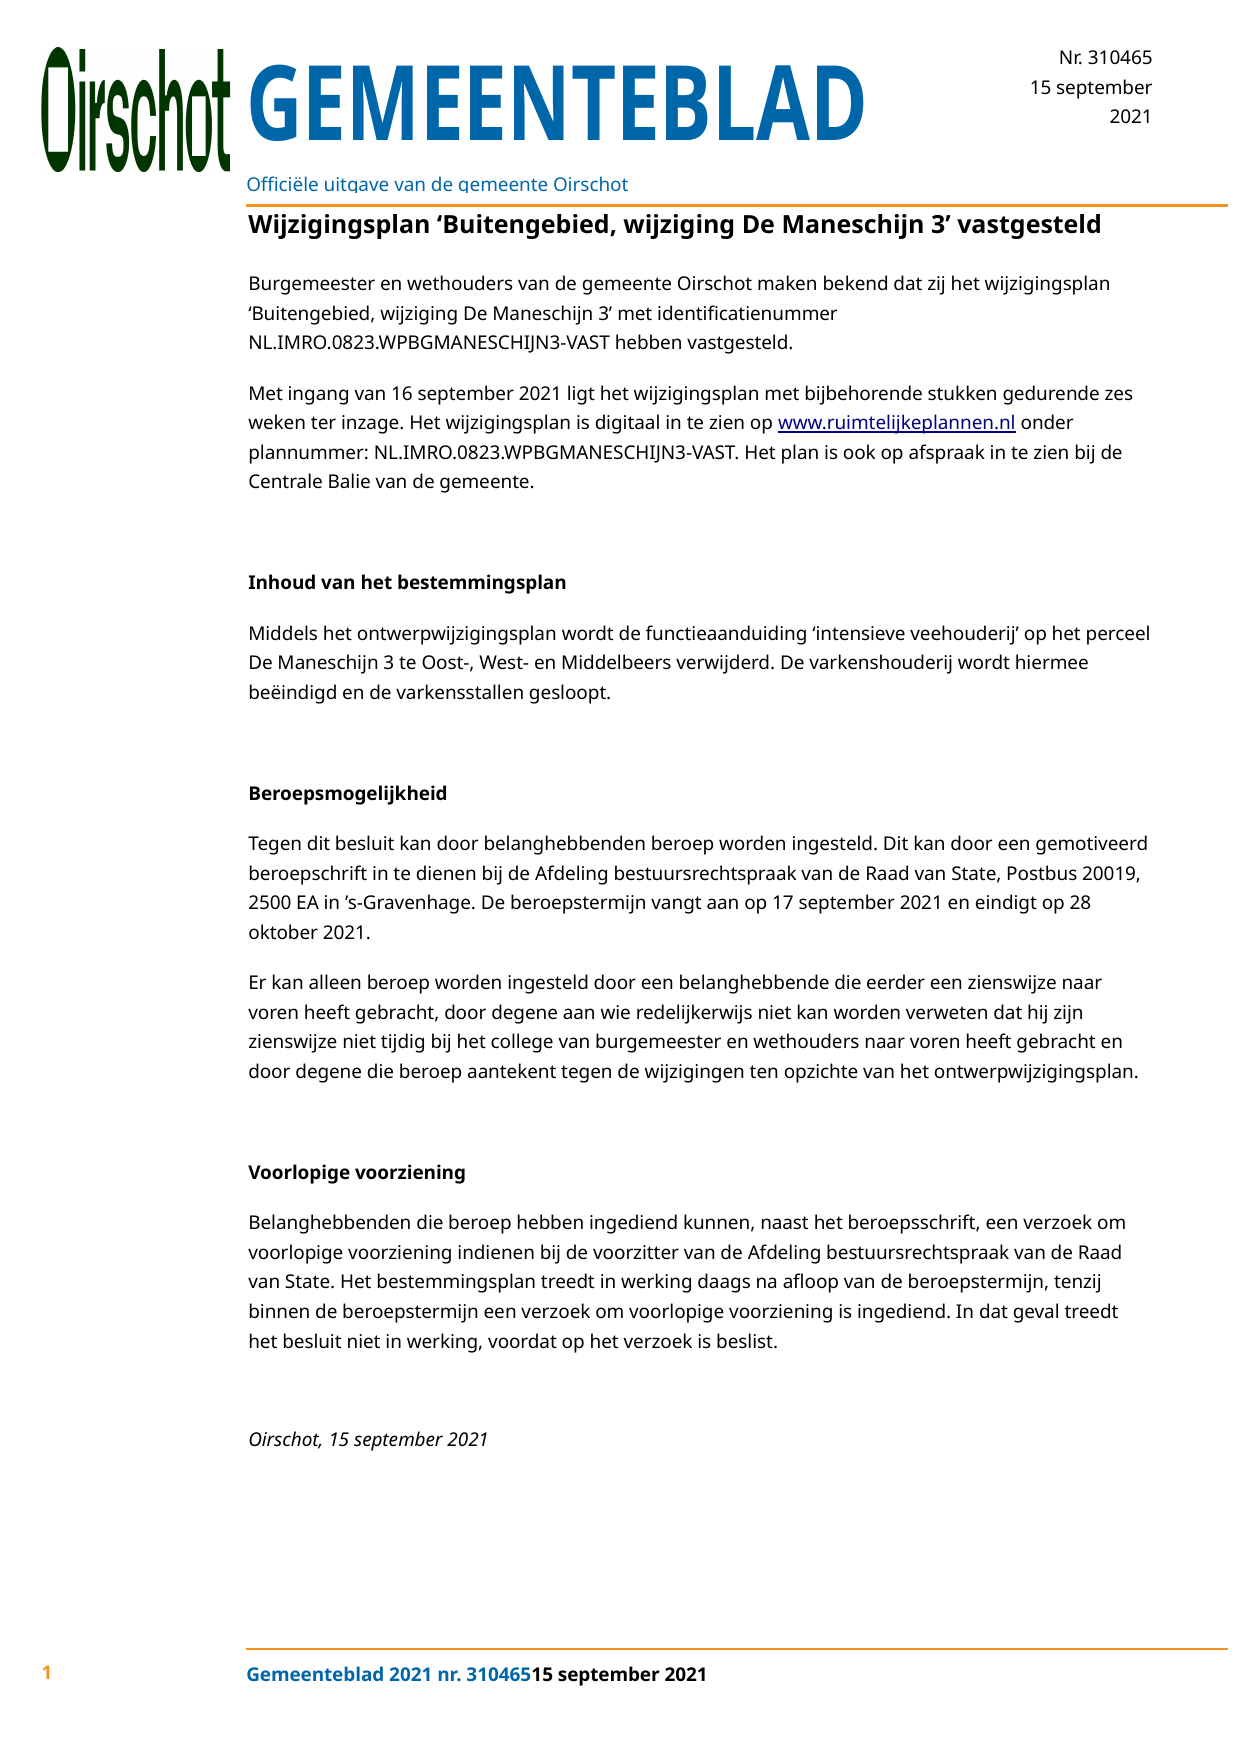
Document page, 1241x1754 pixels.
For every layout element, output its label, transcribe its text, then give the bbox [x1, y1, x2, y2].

text Voorlopige voorziening [248, 1159, 1152, 1185]
text Wijzigingsplan ‘Buitengebied, wijziging De Maneschijn 3’ vastgesteld [248, 207, 1152, 241]
text Inhoud van het bestemmingsplan [248, 569, 1152, 595]
text Tegen dit besluit kan door belanghebbenden beroep worden ingesteld. Dit kan door een gemotiveerd beroepschrift in te dienen bij de Afdeling bestuursrechtspraak van de Raad van State, Postbus 20019, 2500 EA in ’s-Gravenhage. De beroepstermijn vangt aan op 17 september 2021 en eindigt op 28 oktober 2021. [248, 830, 1152, 945]
text Middels het ontwerpwijzigingsplan wordt de functieaanduiding ‘intensieve veehouderij’ op het perceel De Maneschijn 3 te Oost-, West- en Middelbeers verwijderd. De varkenshouderij wordt hiermee beëindigd en de varkensstallen gesloopt. [248, 620, 1152, 705]
text Belanghebbenden die beroep hebben ingediend kunnen, naast het beroepsschrift, een verzoek om voorlopige voorziening indienen bij de voorzitter van de Afdeling bestuursrechtspraak van de Raad van State. Het bestemmingsplan treedt in werking daags na afloop van de beroepstermijn, tenzij binnen de beroepstermijn een verzoek om voorlopige voorziening is ingediend. In dat geval treedt het besluit niet in werking, voordat op het verzoek is beslist. [248, 1209, 1152, 1353]
text Oirschot, 15 september 2021 [248, 1426, 1152, 1452]
text Burgemeester en wethouders van de gemeente Oirschot maken bekend dat zij het wijzigingsplan ‘Buitengebied, wijziging De Maneschijn 3’ met identificatienummer NL.IMRO.0823.WPBGMANESCHIJN3-VAST hebben vastgesteld. [248, 270, 1152, 355]
text Met ingang van 16 september 2021 ligt het wijzigingsplan met bijbehorende stukken gedurende zes weken ter inzage. Het wijzigingsplan is digitaal in te zien op www.ruimtelijkeplannen.nl onder plannummer: NL.IMRO.0823.WPBGMANESCHIJN3-VAST. Het plan is ook op afspraak in te zien bij de Centrale Balie van de gemeente. [248, 380, 1152, 494]
text Beroepsmogelijkheid [248, 780, 1152, 806]
text Er kan alleen beroep worden ingesteld door een belanghebbende die eerder een zienswijze naar voren heeft gebracht, door degene aan wie redelijkerwijs niet kan worden verweten dat hij zijn zienswijze niet tijdig bij het college van burgemeester en wethouders naar voren heeft gebracht en door degene die beroep aantekent tegen de wijzigingen ten opzichte van het ontwerpwijzigingsplan. [248, 969, 1152, 1084]
picture [41, 47, 231, 172]
